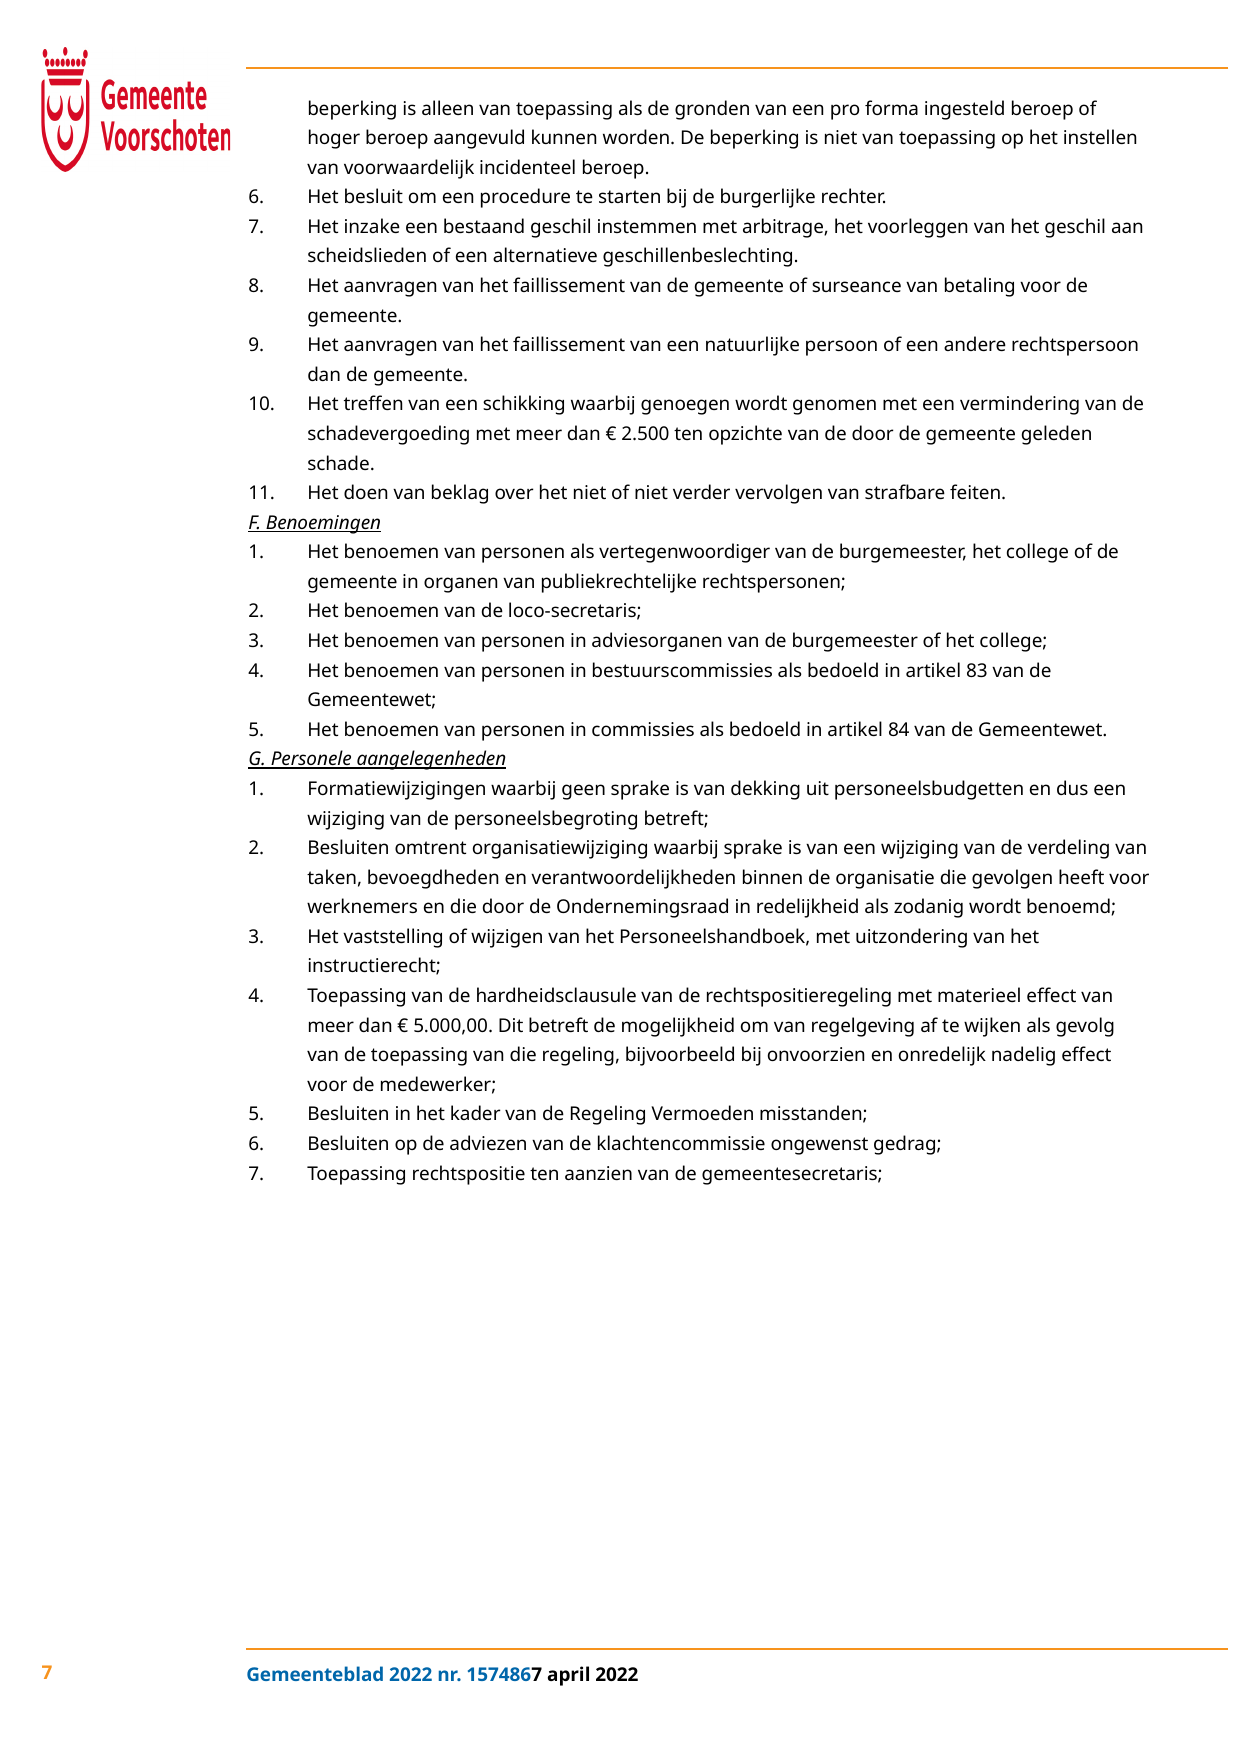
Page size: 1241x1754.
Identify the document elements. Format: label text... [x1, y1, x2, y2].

list Het benoemen van personen als vertegenwoordiger van de burgemeester, het college of de gemeente in organen van publiekrechtelijke rechtspersonen; [248, 538, 1152, 594]
text F. Benoemingen [248, 509, 1152, 535]
list Het vaststelling of wijzigen van het Personeelshandboek, met uitzondering van het instructierecht; [248, 923, 1152, 978]
list Het inzake een bestaand geschil instemmen met arbitrage, het voorleggen van het geschil aan scheidslieden of een alternatieve geschillenbeslechting. [248, 213, 1152, 268]
list Formatiewijzigingen waarbij geen sprake is van dekking uit personeelsbudgetten en dus een wijziging van de personeelsbegroting betreft; [248, 775, 1152, 831]
list Besluiten op de adviezen van de klachtencommissie ongewenst gedrag; [248, 1130, 1152, 1156]
list Besluiten omtrent organisatiewijziging waarbij sprake is van een wijziging van de verdeling van taken, bevoegdheden en verantwoordelijkheden binnen de organisatie die gevolgen heeft voor werknemers en die door de Ondernemingsraad in redelijkheid als zodanig wordt benoemd; [248, 834, 1152, 919]
list Het treffen van een schikking waarbij genoegen wordt genomen met een vermindering van de schadevergoeding met meer dan € 2.500 ten opzichte van de door de gemeente geleden schade. [248, 391, 1152, 476]
list Het benoemen van de loco-secretaris; [248, 598, 1152, 623]
list Het benoemen van personen in commissies als bedoeld in artikel 84 van de Gemeentewet. [248, 716, 1152, 742]
list Het besluit om een procedure te starten bij de burgerlijke rechter. [248, 183, 1152, 209]
list Het doen van beklag over het niet of niet verder vervolgen van strafbare feiten. [248, 479, 1152, 505]
text G. Personele aangelegenheden [248, 746, 1152, 771]
list Toepassing van de hardheidsclausule van de rechtspositieregeling met materieel effect van meer dan € 5.000,00. Dit betreft de mogelijkheid om van regelgeving af te wijken als gevolg van de toepassing van die regeling, bijvoorbeeld bij onvoorzien en onredelijk nadelig effect voor de medewerker; [248, 982, 1152, 1097]
list Toepassing rechtspositie ten aanzien van de gemeentesecretaris; [248, 1160, 1152, 1186]
list Het benoemen van personen in bestuurscommissies als bedoeld in artikel 83 van de Gemeentewet; [248, 657, 1152, 712]
list Het aanvragen van het faillissement van de gemeente of surseance van betaling voor de gemeente. [248, 272, 1152, 328]
picture [41, 47, 231, 172]
list Het benoemen van personen in adviesorganen van de burgemeester of het college; [248, 627, 1152, 653]
list Besluiten in het kader van de Regeling Vermoeden misstanden; [248, 1101, 1152, 1126]
list Het aanvragen van het faillissement van een natuurlijke persoon of een andere rechtspersoon dan de gemeente. [248, 331, 1152, 387]
list beperking is alleen van toepassing als de gronden van een pro forma ingesteld beroep of hoger beroep aangevuld kunnen worden. De beperking is niet van toepassing op het instellen van voorwaardelijk incidenteel beroep. [248, 95, 1152, 180]
